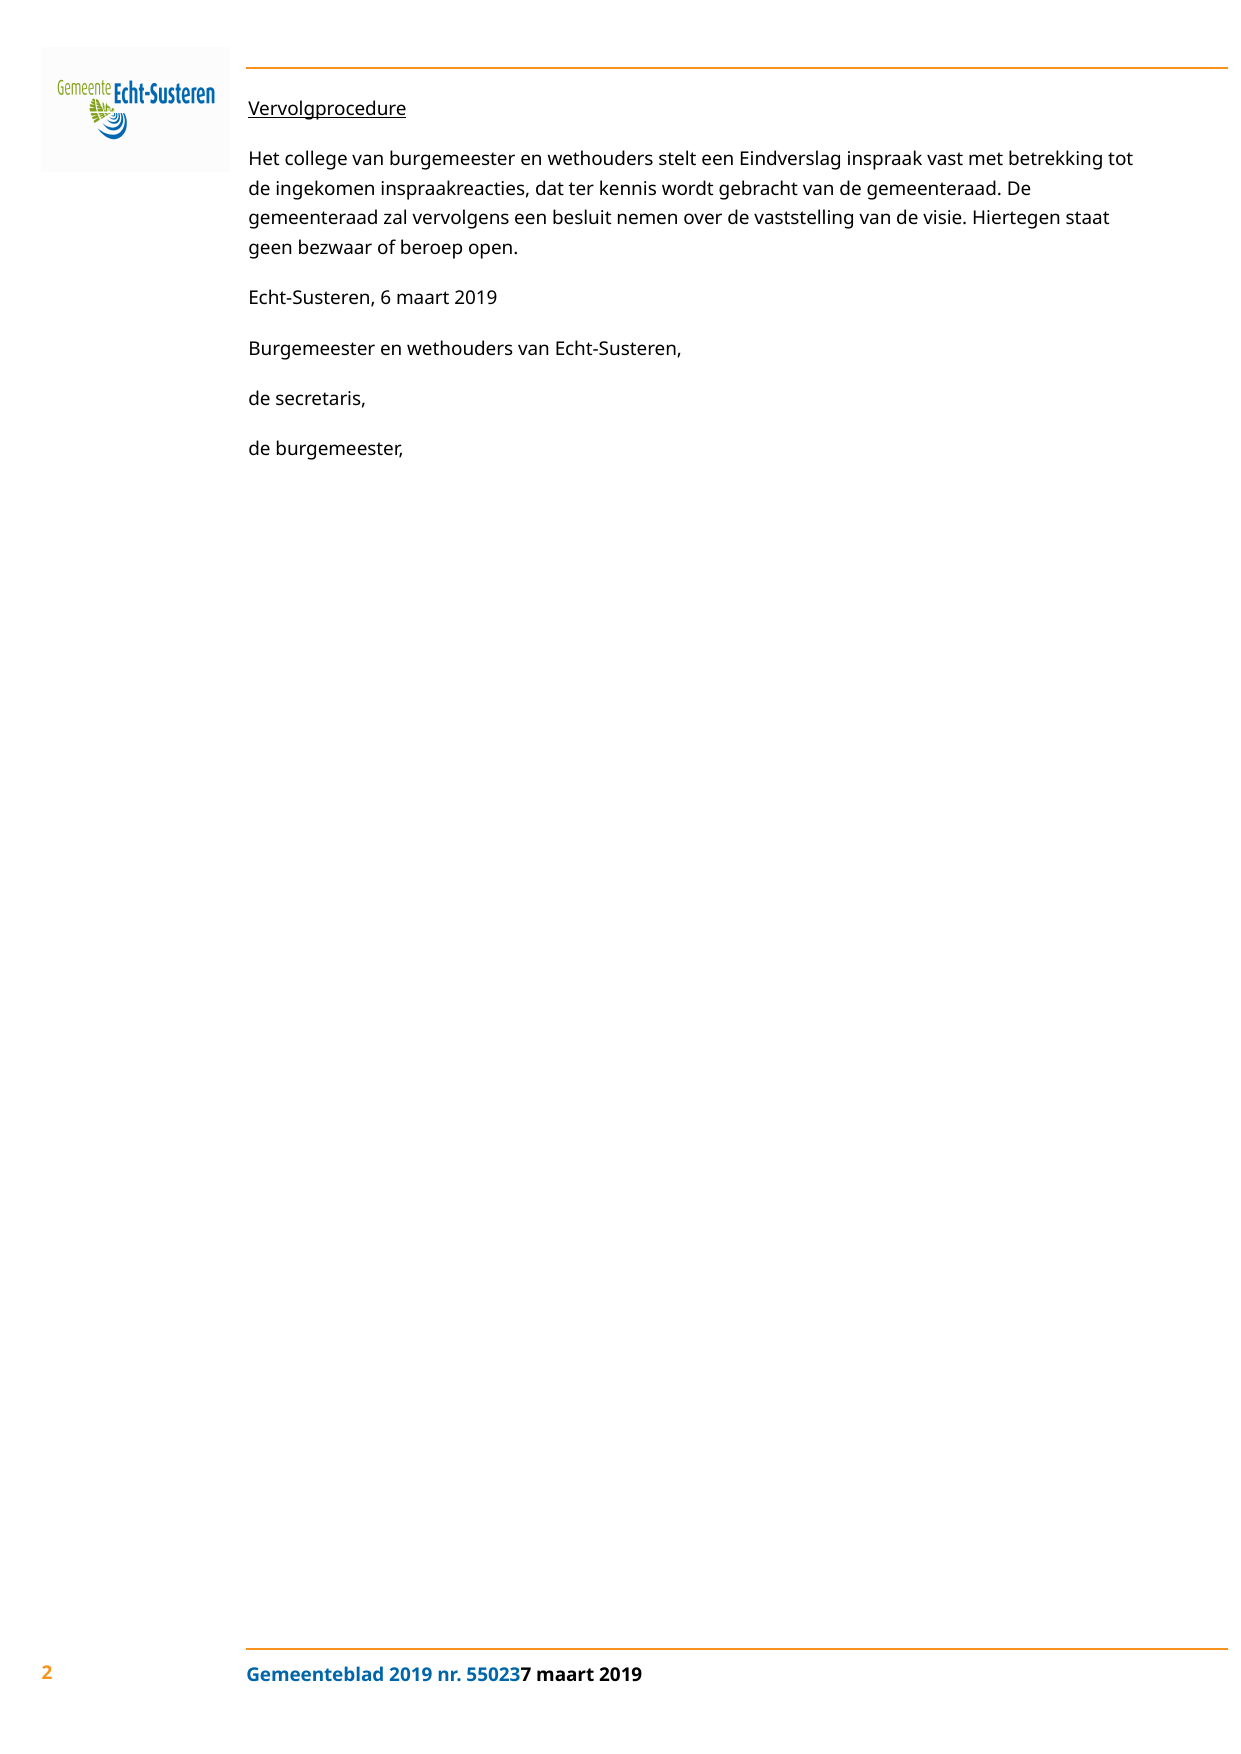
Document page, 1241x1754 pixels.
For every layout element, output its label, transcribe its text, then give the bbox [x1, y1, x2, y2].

picture [41, 47, 231, 172]
text Burgemeester en wethouders van Echt-Susteren, [248, 335, 1152, 361]
text de burgemeester, [248, 436, 1152, 461]
text Echt-Susteren, 6 maart 2019 [248, 284, 1152, 310]
text Vervolgprocedure [248, 95, 1152, 121]
text Het college van burgemeester en wethouders stelt een Eindverslag inspraak vast met betrekking tot de ingekomen inspraakreacties, dat ter kennis wordt gebracht van de gemeenteraad. De gemeenteraad zal vervolgens een besluit nemen over de vaststelling van de visie. Hiertegen staat geen bezwaar of beroep open. [248, 145, 1152, 260]
text de secretaris, [248, 385, 1152, 411]
